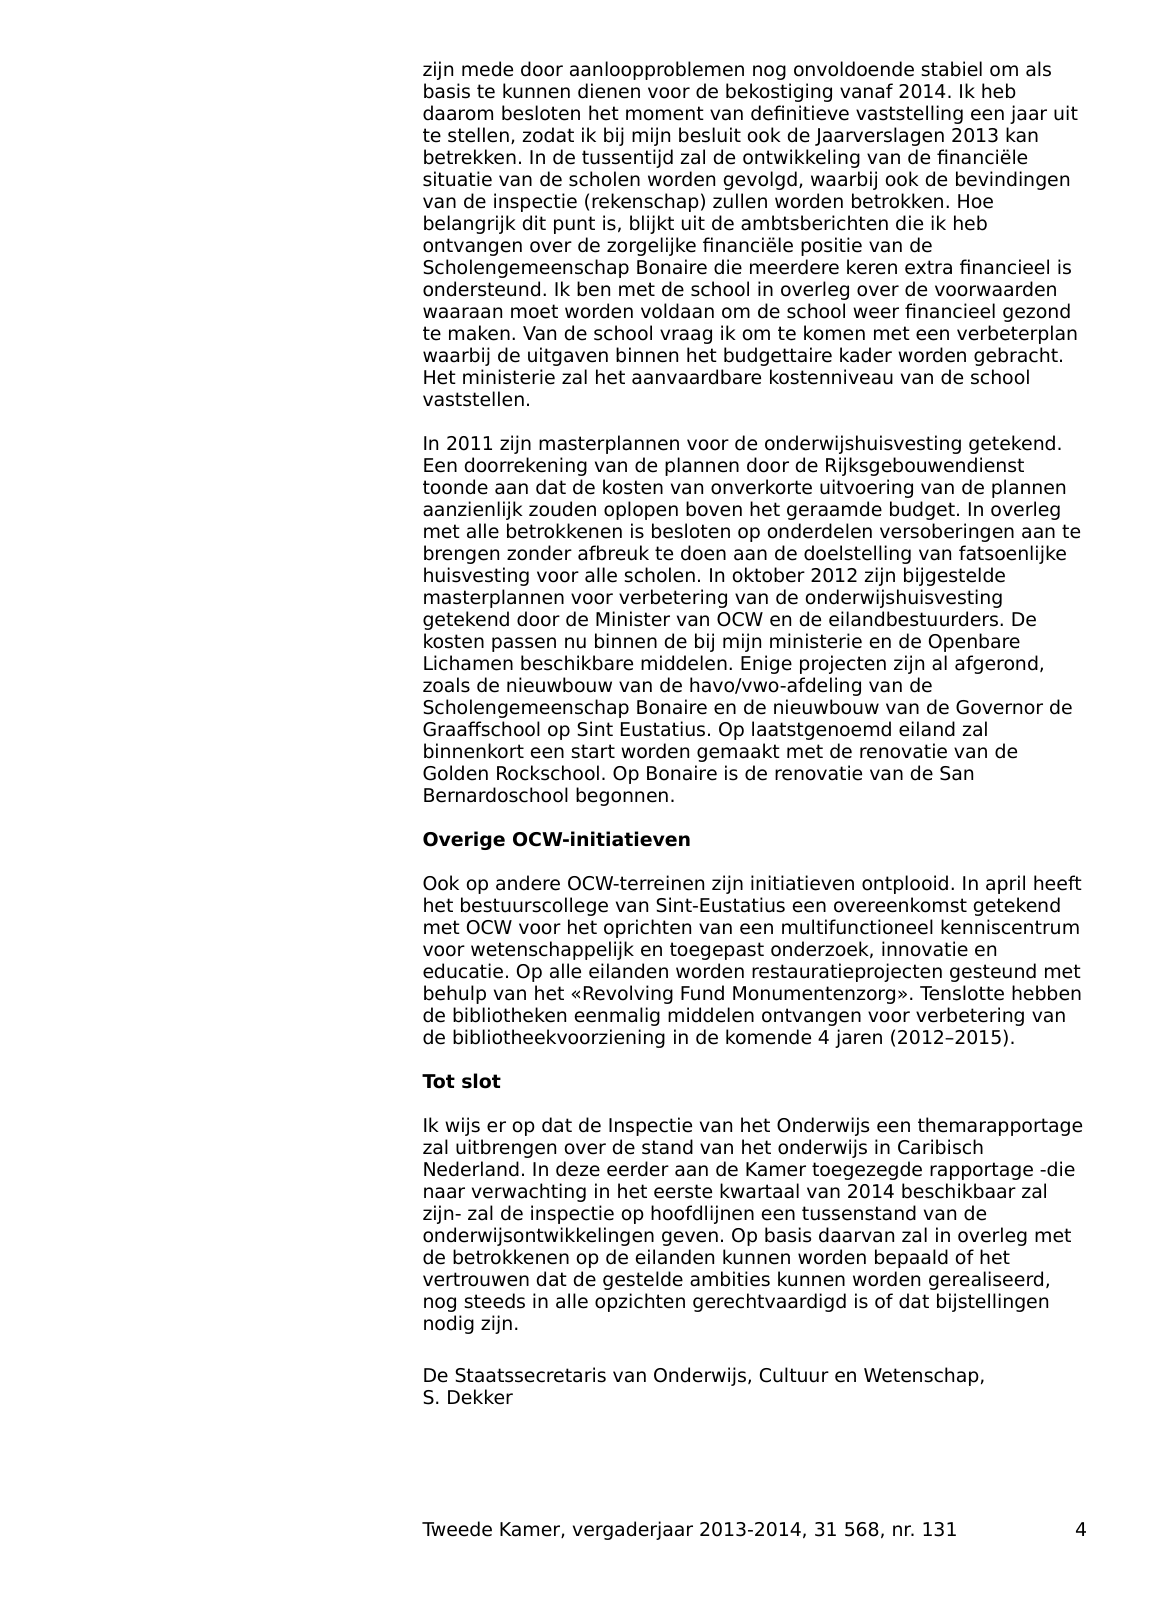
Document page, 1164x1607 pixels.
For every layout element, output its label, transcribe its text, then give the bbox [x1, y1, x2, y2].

text zijn mede door aanloopproblemen nog onvoldoende stabiel om als basis te kunnen dienen voor de bekostiging vanaf 2014. Ik heb daarom besloten het moment van definitieve vaststelling een jaar uit te stellen, zodat ik bij mijn besluit ook de Jaarverslagen 2013 kan betrekken. In de tussentijd zal de ontwikkeling van de financiële situatie van de scholen worden gevolgd, waarbij ook de bevindingen van de inspectie (rekenschap) zullen worden betrokken. Hoe belangrijk dit punt is, blijkt uit de ambtsberichten die ik heb ontvangen over de zorgelijke financiële positie van de Scholengemeenschap Bonaire die meerdere keren extra financieel is ondersteund. Ik ben met de school in overleg over de voorwaarden waaraan moet worden voldaan om de school weer financieel gezond te maken. Van de school vraag ik om te komen met een verbeterplan waarbij de uitgaven binnen het budgettaire kader worden gebracht. Het ministerie zal het aanvaardbare kostenniveau van de school vaststellen. [422, 59, 1087, 411]
text In 2011 zijn masterplannen voor de onderwijshuisvesting getekend. Een doorrekening van de plannen door de Rijksgebouwendienst toonde aan dat de kosten van onverkorte uitvoering van de plannen aanzienlijk zouden oplopen boven het geraamde budget. In overleg met alle betrokkenen is besloten op onderdelen versoberingen aan te brengen zonder afbreuk te doen aan de doelstelling van fatsoenlijke huisvesting voor alle scholen. In oktober 2012 zijn bijgestelde masterplannen voor verbetering van de onderwijshuisvesting getekend door de Minister van OCW en de eilandbestuurders. De kosten passen nu binnen de bij mijn ministerie en de Openbare Lichamen beschikbare middelen. Enige projecten zijn al afgerond, zoals de nieuwbouw van de havo/vwo-afdeling van de Scholengemeenschap Bonaire en de nieuwbouw van de Governor de Graaffschool op Sint Eustatius. Op laatstgenoemd eiland zal binnenkort een start worden gemaakt met de renovatie van de Golden Rockschool. Op Bonaire is de renovatie van de San Bernardoschool begonnen. [422, 433, 1087, 807]
subtitle Tot slot [422, 1071, 1087, 1093]
text Ook op andere OCW-terreinen zijn initiatieven ontplooid. In april heeft het bestuurscollege van Sint-Eustatius een overeenkomst getekend met OCW voor het oprichten van een multifunctioneel kenniscentrum voor wetenschappelijk en toegepast onderzoek, innovatie en educatie. Op alle eilanden worden restauratieprojecten gesteund met behulp van het «Revolving Fund Monumentenzorg». Tenslotte hebben de bibliotheken eenmalig middelen ontvangen voor verbetering van de bibliotheekvoorziening in de komende 4 jaren (2012–2015). [422, 873, 1087, 1049]
text De Staatssecretaris van Onderwijs, Cultuur en Wetenschap, S. Dekker [422, 1365, 1087, 1409]
subtitle Overige OCW-initiatieven [422, 829, 1087, 851]
text Ik wijs er op dat de Inspectie van het Onderwijs een themarapportage zal uitbrengen over de stand van het onderwijs in Caribisch Nederland. In deze eerder aan de Kamer toegezegde rapportage -die naar verwachting in het eerste kwartaal van 2014 beschikbaar zal zijn- zal de inspectie op hoofdlijnen een tussenstand van de onderwijsontwikkelingen geven. Op basis daarvan zal in overleg met de betrokkenen op de eilanden kunnen worden bepaald of het vertrouwen dat de gestelde ambities kunnen worden gerealiseerd, nog steeds in alle opzichten gerechtvaardigd is of dat bijstellingen nodig zijn. [422, 1115, 1087, 1335]
